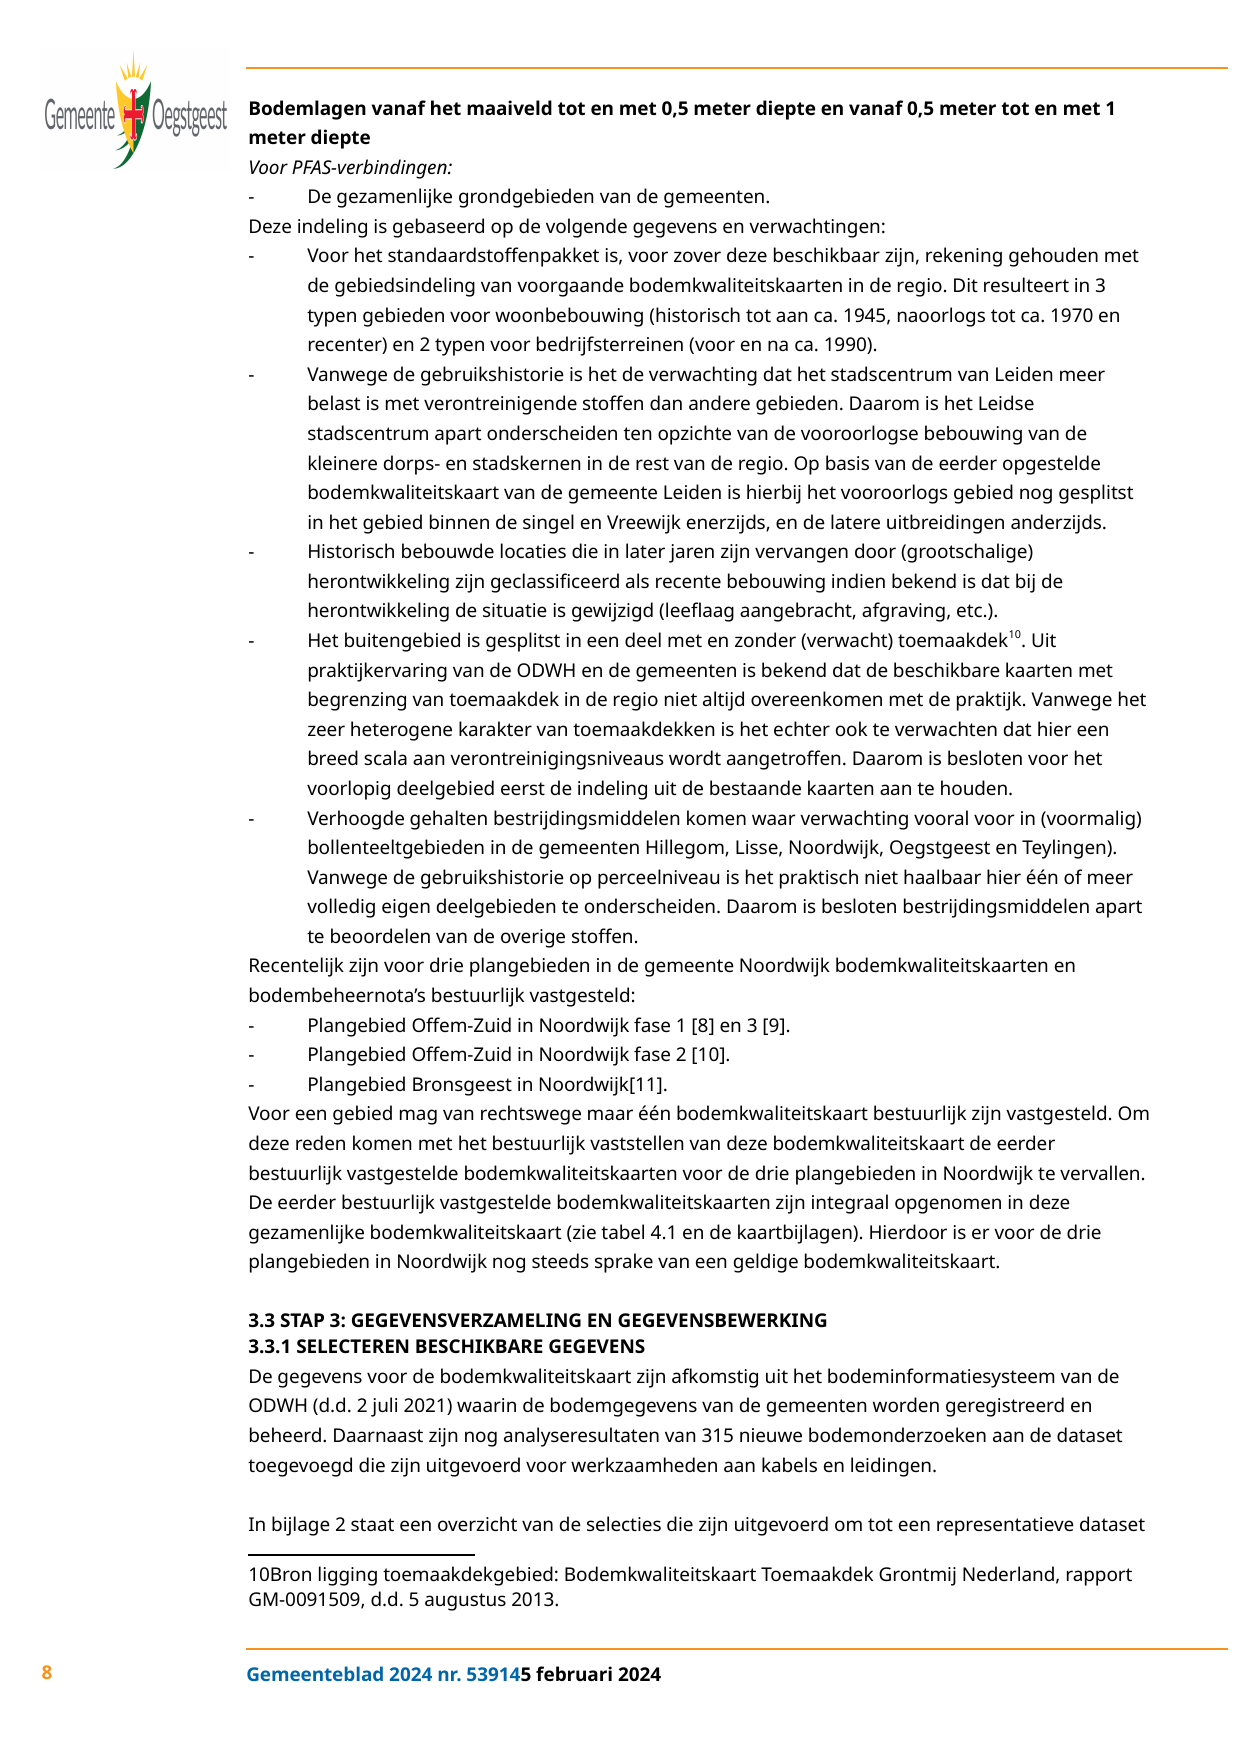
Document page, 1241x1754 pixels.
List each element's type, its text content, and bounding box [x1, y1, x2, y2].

list Vanwege de gebruikshistorie is het de verwachting dat het stadscentrum van Leiden meer belast is met verontreinigende stoffen dan andere gebieden. Daarom is het Leidse stadscentrum apart onderscheiden ten opzichte van de vooroorlogse bebouwing van de kleinere dorps- en stadskernen in de rest van de regio. Op basis van de eerder opgestelde bodemkwaliteitskaart van de gemeente Leiden is hierbij het vooroorlogs gebied nog gesplitst in het gebied binnen de singel en Vreewijk enerzijds, en de latere uitbreidingen anderzijds. [248, 361, 1152, 535]
list De gezamenlijke grondgebieden van de gemeenten. [248, 183, 1152, 209]
list Plangebied Bronsgeest in Noordwijk[11]. [248, 1071, 1152, 1097]
text Deze indeling is gebaseerd op de volgende gegevens en verwachtingen: [248, 213, 1152, 239]
text Voor PFAS-verbindingen: [248, 154, 1152, 180]
text Bodemlagen vanaf het maaiveld tot en met 0,5 meter diepte en vanaf 0,5 meter tot en met 1 meter diepte [248, 95, 1152, 150]
text Recentelijk zijn voor drie plangebieden in de gemeente Noordwijk bodemkwaliteitskaarten en bodembeheernota’s bestuurlijk vastgesteld: [248, 953, 1152, 1008]
text In bijlage 2 staat een overzicht van de selecties die zijn uitgevoerd om tot een representatieve dataset [248, 1511, 1152, 1537]
text 3.3 STAP 3: GEGEVENSVERZAMELING EN GEGEVENSBEWERKING [248, 1308, 1152, 1333]
list Verhoogde gehalten bestrijdingsmiddelen komen waar verwachting vooral voor in (voormalig) bollenteeltgebieden in de gemeenten Hillegom, Lisse, Noordwijk, Oegstgeest en Teylingen). Vanwege de gebruikshistorie op perceelniveau is het praktisch niet haalbaar hier één of meer volledig eigen deelgebieden te onderscheiden. Daarom is besloten bestrijdingsmiddelen apart te beoordelen van de overige stoffen. [248, 805, 1152, 949]
text De gegevens voor de bodemkwaliteitskaart zijn afkomstig uit het bodeminformatiesysteem van de ODWH (d.d. 2 juli 2021) waarin de bodemgegevens van de gemeenten worden geregistreerd en beheerd. Daarnaast zijn nog analyseresultaten van 315 nieuwe bodemonderzoeken aan de dataset toegevoegd die zijn uitgevoerd voor werkzaamheden aan kabels en leidingen. [248, 1363, 1152, 1477]
list Voor het standaardstoffenpakket is, voor zover deze beschikbaar zijn, rekening gehouden met de gebiedsindeling van voorgaande bodemkwaliteitskaarten in de regio. Dit resulteert in 3 typen gebieden voor woonbebouwing (historisch tot aan ca. 1945, naoorlogs tot ca. 1970 en recenter) en 2 typen voor bedrijfsterreinen (voor en na ca. 1990). [248, 243, 1152, 357]
text Voor een gebied mag van rechtswege maar één bodemkwaliteitskaart bestuurlijk zijn vastgesteld. Om deze reden komen met het bestuurlijk vaststellen van deze bodemkwaliteitskaart de eerder bestuurlijk vastgestelde bodemkwaliteitskaarten voor de drie plangebieden in Noordwijk te vervallen. De eerder bestuurlijk vastgestelde bodemkwaliteitskaarten zijn integraal opgenomen in deze gezamenlijke bodemkwaliteitskaart (zie tabel 4.1 en de kaartbijlagen). Hierdoor is er voor de drie plangebieden in Noordwijk nog steeds sprake van een geldige bodemkwaliteitskaart. [248, 1101, 1152, 1274]
list Het buitengebied is gesplitst in een deel met en zonder (verwacht) toemaakdek. Uit praktijkervaring van de ODWH en de gemeenten is bekend dat de beschikbare kaarten met begrenzing van toemaakdek in de regio niet altijd overeenkomen met de praktijk. Vanwege het zeer heterogene karakter van toemaakdekken is het echter ook te verwachten dat hier een breed scala aan verontreinigingsniveaus wordt aangetroffen. Daarom is besloten voor het voorlopig deelgebied eerst de indeling uit de bestaande kaarten aan te houden. [248, 627, 1152, 801]
text 3.3.1 SELECTEREN BESCHIKBARE GEGEVENS [248, 1333, 1152, 1359]
list Plangebied Offem-Zuid in Noordwijk fase 1 [8] en 3 [9]. [248, 1012, 1152, 1038]
list Bron ligging toemaakdekgebied: Bodemkwaliteitskaart Toemaakdek Grontmij Nederland, rapport GM-0091509, d.d. 5 augustus 2013. [248, 1561, 1152, 1612]
picture [41, 47, 231, 172]
list Plangebied Offem-Zuid in Noordwijk fase 2 [10]. [248, 1041, 1152, 1067]
list Historisch bebouwde locaties die in later jaren zijn vervangen door (grootschalige) herontwikkeling zijn geclassificeerd als recente bebouwing indien bekend is dat bij de herontwikkeling de situatie is gewijzigd (leeflaag aangebracht, afgraving, etc.). [248, 538, 1152, 623]
